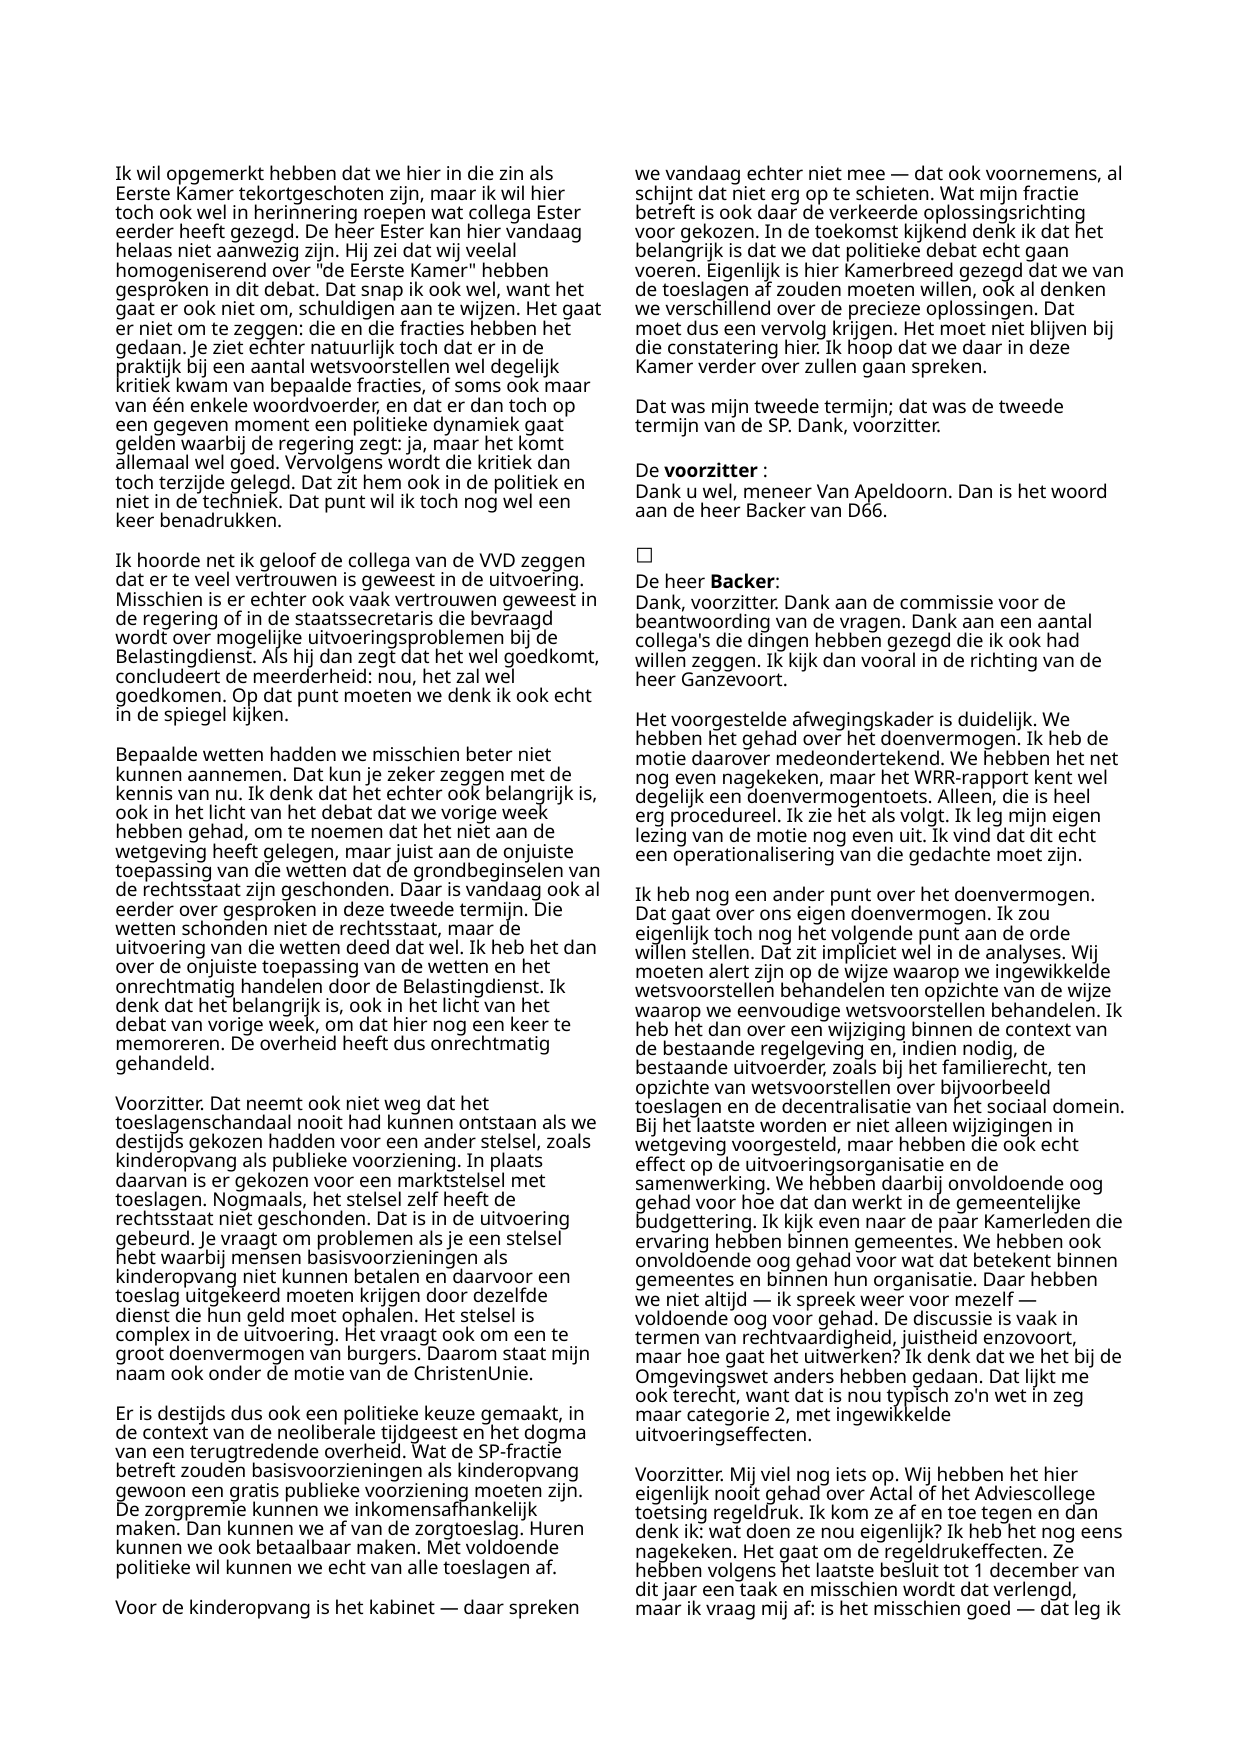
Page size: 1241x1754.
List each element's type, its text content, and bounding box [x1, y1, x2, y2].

text Bepaalde wetten hadden we misschien beter niet kunnen aannemen. Dat kun je zeker zeggen met de kennis van nu. Ik denk dat het echter ook belangrijk is, ook in het licht van het debat dat we vorige week hebben gehad, om te noemen dat het niet aan de wetgeving heeft gelegen, maar juist aan de onjuiste toepassing van die wetten dat de grondbeginselen van de rechtsstaat zijn geschonden. Daar is vandaag ook al eerder over gesproken in deze tweede termijn. Die wetten schonden niet de rechtsstaat, maar de uitvoering van die wetten deed dat wel. Ik heb het dan over de onjuiste toepassing van de wetten en het onrechtmatig handelen door de Belastingdienst. Ik denk dat het belangrijk is, ook in het licht van het debat van vorige week, om dat hier nog een keer te memoreren. De overheid heeft dus onrechtmatig gehandeld. [115, 746, 605, 1074]
text Dank, voorzitter. Dank aan de commissie voor de beantwoording van de vragen. Dank aan een aantal collega's die dingen hebben gezegd die ik ook had willen zeggen. Ik kijk dan vooral in de richting van de heer Ganzevoort. [635, 594, 1125, 690]
text Voorzitter. Mij viel nog iets op. Wij hebben het hier eigenlijk nooit gehad over Actal of het Adviescollege toetsing regeldruk. Ik kom ze af en toe tegen en dan denk ik: wat doen ze nou eigenlijk? Ik heb het nog eens nagekeken. Het gaat om de regeldrukeffecten. Ze hebben volgens het laatste besluit tot 1 december van dit jaar een taak en misschien wordt dat verlengd, maar ik vraag mij af: is het misschien goed — dat leg ik [635, 1466, 1125, 1620]
text Er is destijds dus ook een politieke keuze gemaakt, in de context van de neoliberale tijdgeest en het dogma van een terugtredende overheid. Wat de SP-fractie betreft zouden basisvoorzieningen als kinderopvang gewoon een gratis publieke voorziening moeten zijn. De zorgpremie kunnen we inkomensafhankelijk maken. Dan kunnen we af van de zorgtoeslag. Huren kunnen we ook betaalbaar maken. Met voldoende politieke wil kunnen we echt van alle toeslagen af. [115, 1404, 605, 1578]
text Het voorgestelde afwegingskader is duidelijk. We hebben het gehad over het doenvermogen. Ik heb de motie daarover medeondertekend. We hebben het net nog even nagekeken, maar het WRR-rapport kent wel degelijk een doenvermogentoets. Alleen, die is heel erg procedureel. Ik zie het als volgt. Ik leg mijn eigen lezing van de motie nog even uit. Ik vind dat dit echt een operationalisering van die gedachte moet zijn. [635, 711, 1125, 865]
text Ik wil opgemerkt hebben dat we hier in die zin als Eerste Kamer tekortgeschoten zijn, maar ik wil hier toch ook wel in herinnering roepen wat collega Ester eerder heeft gezegd. De heer Ester kan hier vandaag helaas niet aanwezig zijn. Hij zei dat wij veelal homogeniserend over "de Eerste Kamer" hebben gesproken in dit debat. Dat snap ik ook wel, want het gaat er ook niet om, schuldigen aan te wijzen. Het gaat er niet om te zeggen: die en die fracties hebben het gedaan. Je ziet echter natuurlijk toch dat er in de praktijk bij een aantal wetsvoorstellen wel degelijk kritiek kwam van bepaalde fracties, of soms ook maar van één enkele woordvoerder, en dat er dan toch op een gegeven moment een politieke dynamiek gaat gelden waarbij de regering zegt: ja, maar het komt allemaal wel goed. Vervolgens wordt die kritiek dan toch terzijde gelegd. Dat zit hem ook in de politiek en niet in de techniek. Dat punt wil ik toch nog wel een keer benadrukken. [115, 165, 605, 531]
text we vandaag echter niet mee — dat ook voornemens, al schijnt dat niet erg op te schieten. Wat mijn fractie betreft is ook daar de verkeerde oplossingsrichting voor gekozen. In de toekomst kijkend denk ik dat het belangrijk is dat we dat politieke debat echt gaan voeren. Eigenlijk is hier Kamerbreed gezegd dat we van de toeslagen af zouden moeten willen, ook al denken we verschillend over de precieze oplossingen. Dat moet dus een vervolg krijgen. Het moet niet blijven bij die constatering hier. Ik hoop dat we daar in deze Kamer verder over zullen gaan spreken. [635, 165, 1125, 377]
text Voor de kinderopvang is het kabinet — daar spreken [115, 1599, 605, 1618]
text Ik hoorde net ik geloof de collega van de VVD zeggen dat er te veel vertrouwen is geweest in de uitvoering. Misschien is er echter ook vaak vertrouwen geweest in de regering of in de staatssecretaris die bevraagd wordt over mogelijke uitvoeringsproblemen bij de Belastingdienst. Als hij dan zegt dat het wel goedkomt, concludeert de meerderheid: nou, het zal wel goedkomen. Op dat punt moeten we denk ik ook echt in de spiegel kijken. [115, 552, 605, 726]
text Dat was mijn tweede termijn; dat was de tweede termijn van de SP. Dank, voorzitter. [635, 398, 1125, 437]
text Ik heb nog een ander punt over het doenvermogen. Dat gaat over ons eigen doenvermogen. Ik zou eigenlijk toch nog het volgende punt aan de orde willen stellen. Dat zit impliciet wel in de analyses. Wij moeten alert zijn op de wijze waarop we ingewikkelde wetsvoorstellen behandelen ten opzichte van de wijze waarop we eenvoudige wetsvoorstellen behandelen. Ik heb het dan over een wijziging binnen de context van de bestaande regelgeving en, indien nodig, de bestaande uitvoerder, zoals bij het familierecht, ten opzichte van wetsvoorstellen over bijvoorbeeld toeslagen en de decentralisatie van het sociaal domein. Bij het laatste worden er niet alleen wijzigingen in wetgeving voorgesteld, maar hebben die ook echt effect op de uitvoeringsorganisatie en de samenwerking. We hebben daarbij onvoldoende oog gehad voor hoe dat dan werkt in de gemeentelijke budgettering. Ik kijk even naar de paar Kamerleden die ervaring hebben binnen gemeentes. We hebben ook onvoldoende oog gehad voor wat dat betekent binnen gemeentes en binnen hun organisatie. Daar hebben we niet altijd — ik spreek weer voor mezelf — voldoende oog voor gehad. De discussie is vaak in termen van rechtvaardigheid, juistheid enzovoort, maar hoe gaat het uitwerken? Ik denk dat we het bij de Omgevingswet anders hebben gedaan. Dat lijkt me ook terecht, want dat is nou typisch zo'n wet in zeg maar categorie 2, met ingewikkelde uitvoeringseffecten. [635, 886, 1125, 1445]
text ⬜ [635, 542, 1125, 568]
text Voorzitter. Dat neemt ook niet weg dat het toeslagenschandaal nooit had kunnen ontstaan als we destijds gekozen hadden voor een ander stelsel, zoals kinderopvang als publieke voorziening. In plaats daarvan is er gekozen voor een marktstelsel met toeslagen. Nogmaals, het stelsel zelf heeft de rechtsstaat niet geschonden. Dat is in de uitvoering gebeurd. Je vraagt om problemen als je een stelsel hebt waarbij mensen basisvoorzieningen als kinderopvang niet kunnen betalen en daarvoor een toeslag uitgekeerd moeten krijgen door dezelfde dienst die hun geld moet ophalen. Het stelsel is complex in de uitvoering. Het vraagt ook om een te groot doenvermogen van burgers. Daarom staat mijn naam ook onder de motie van de ChristenUnie. [115, 1095, 605, 1384]
text De voorzitter : [635, 457, 1125, 483]
text De heer Backer: [635, 568, 1125, 594]
text Dank u wel, meneer Van Apeldoorn. Dan is het woord aan de heer Backer van D66. [635, 483, 1125, 522]
